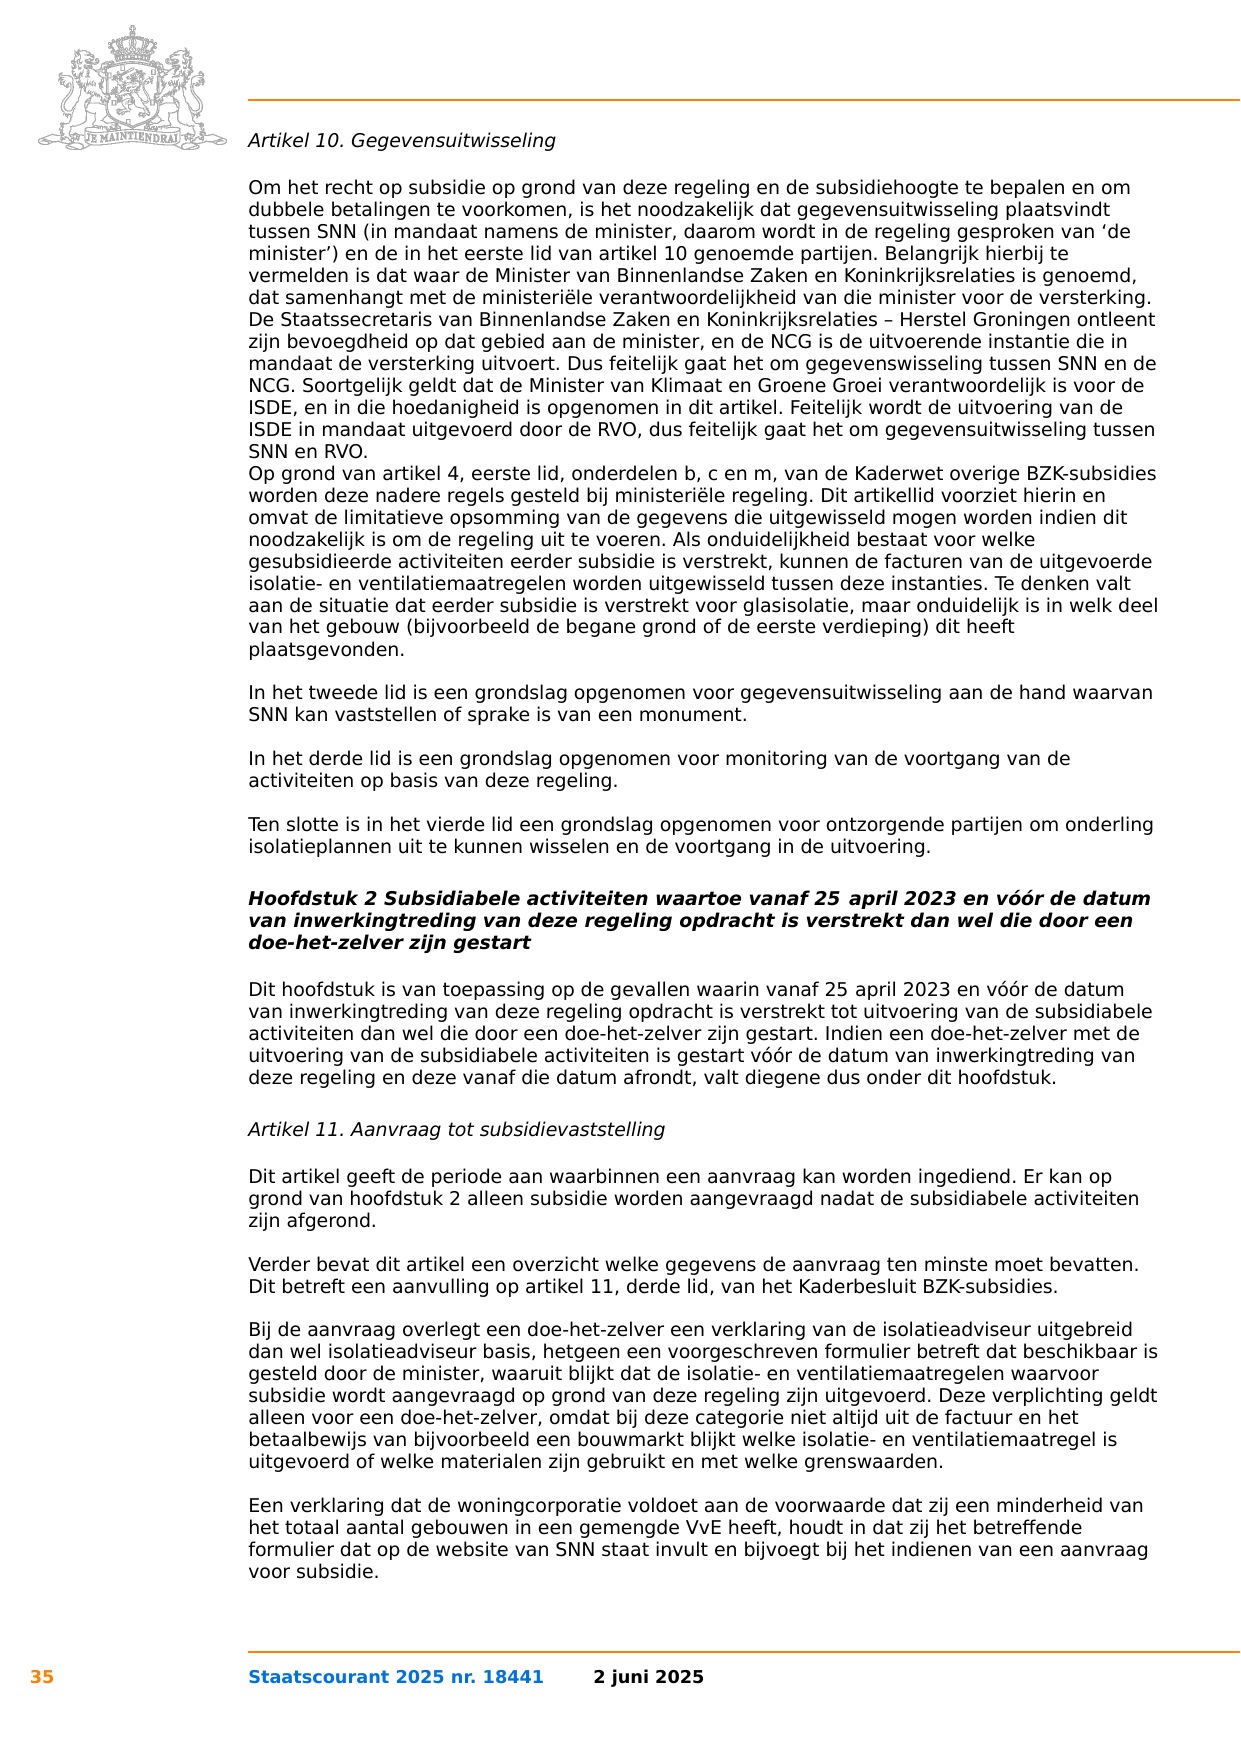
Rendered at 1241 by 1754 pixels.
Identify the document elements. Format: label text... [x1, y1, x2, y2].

text In het derde lid is een grondslag opgenomen voor monitoring van de voortgang van de activiteiten op basis van deze regeling. [248, 748, 1163, 792]
subtitle Artikel 10. Gegevensuitwisseling [248, 130, 1163, 152]
text Op grond van artikel 4, eerste lid, onderdelen b, c en m, van de Kaderwet overige BZK-subsidies worden deze nadere regels gesteld bij ministeriële regeling. Dit artikellid voorziet hierin en omvat de limitatieve opsomming van de gegevens die uitgewisseld mogen worden indien dit noodzakelijk is om de regeling uit te voeren. Als onduidelijkheid bestaat voor welke gesubsidieerde activiteiten eerder subsidie is verstrekt, kunnen de facturen van de uitgevoerde isolatie- en ventilatiemaatregelen worden uitgewisseld tussen deze instanties. Te denken valt aan de situatie dat eerder subsidie is verstrekt voor glasisolatie, maar onduidelijk is in welk deel van het gebouw (bijvoorbeeld de begane grond of de eerste verdieping) dit heeft plaatsgevonden. [248, 463, 1163, 660]
subtitle Artikel 11. Aanvraag tot subsidievaststelling [248, 1119, 1163, 1141]
text In het tweede lid is een grondslag opgenomen voor gegevensuitwisseling aan de hand waarvan SNN kan vaststellen of sprake is van een monument. [248, 682, 1163, 726]
picture [38, 25, 227, 150]
text Bij de aanvraag overlegt een doe-het-zelver een verklaring van de isolatieadviseur uitgebreid dan wel isolatieadviseur basis, hetgeen een voorgeschreven formulier betreft dat beschikbaar is gesteld door de minister, waaruit blijkt dat de isolatie- en ventilatiemaatregelen waarvoor subsidie wordt aangevraagd op grond van deze regeling zijn uitgevoerd. Deze verplichting geldt alleen voor een doe-het-zelver, omdat bij deze categorie niet altijd uit de factuur en het betaalbewijs van bijvoorbeeld een bouwmarkt blijkt welke isolatie- en ventilatiemaatregel is uitgevoerd of welke materialen zijn gebruikt en met welke grenswaarden. [248, 1319, 1163, 1473]
text Verder bevat dit artikel een overzicht welke gegevens de aanvraag ten minste moet bevatten. Dit betreft een aanvulling op artikel 11, derde lid, van het Kaderbesluit BZK-subsidies. [248, 1253, 1163, 1297]
subtitle Hoofdstuk 2 Subsidiabele activiteiten waartoe vanaf 25 april 2023 en vóór de datum van inwerkingtreding van deze regeling opdracht is verstrekt dan wel die door een doe-het-zelver zijn gestart [248, 888, 1163, 954]
text Dit artikel geeft de periode aan waarbinnen een aanvraag kan worden ingediend. Er kan op grond van hoofdstuk 2 alleen subsidie worden aangevraagd nadat de subsidiabele activiteiten zijn afgerond. [248, 1166, 1163, 1232]
text Een verklaring dat de woningcorporatie voldoet aan de voorwaarde dat zij een minderheid van het totaal aantal gebouwen in een gemengde VvE heeft, houdt in dat zij het betreffende formulier dat op de website van SNN staat invult en bijvoegt bij het indienen van een aanvraag voor subsidie. [248, 1495, 1163, 1583]
text Om het recht op subsidie op grond van deze regeling en de subsidiehoogte te bepalen en om dubbele betalingen te voorkomen, is het noodzakelijk dat gegevensuitwisseling plaatsvindt tussen SNN (in mandaat namens de minister, daarom wordt in de regeling gesproken van ‘de minister’) en de in het eerste lid van artikel 10 genoemde partijen. Belangrijk hierbij te vermelden is dat waar de Minister van Binnenlandse Zaken en Koninkrijksrelaties is genoemd, dat samenhangt met de ministeriële verantwoordelijkheid van die minister voor de versterking. De Staatssecretaris van Binnenlandse Zaken en Koninkrijksrelaties – Herstel Groningen ontleent zijn bevoegdheid op dat gebied aan de minister, en de NCG is de uitvoerende instantie die in mandaat de versterking uitvoert. Dus feitelijk gaat het om gegevenswisseling tussen SNN en de NCG. Soortgelijk geldt dat de Minister van Klimaat en Groene Groei verantwoordelijk is voor de ISDE, en in die hoedanigheid is opgenomen in dit artikel. Feitelijk wordt de uitvoering van de ISDE in mandaat uitgevoerd door de RVO, dus feitelijk gaat het om gegevensuitwisseling tussen SNN en RVO. [248, 177, 1163, 463]
text Dit hoofdstuk is van toepassing op de gevallen waarin vanaf 25 april 2023 en vóór de datum van inwerkingtreding van deze regeling opdracht is verstrekt tot uitvoering van de subsidiabele activiteiten dan wel die door een doe-het-zelver zijn gestart. Indien een doe-het-zelver met de uitvoering van de subsidiabele activiteiten is gestart vóór de datum van inwerkingtreding van deze regeling en deze vanaf die datum afrondt, valt diegene dus onder dit hoofdstuk. [248, 979, 1163, 1089]
text Ten slotte is in het vierde lid een grondslag opgenomen voor ontzorgende partijen om onderling isolatieplannen uit te kunnen wisselen en de voortgang in de uitvoering. [248, 814, 1163, 858]
